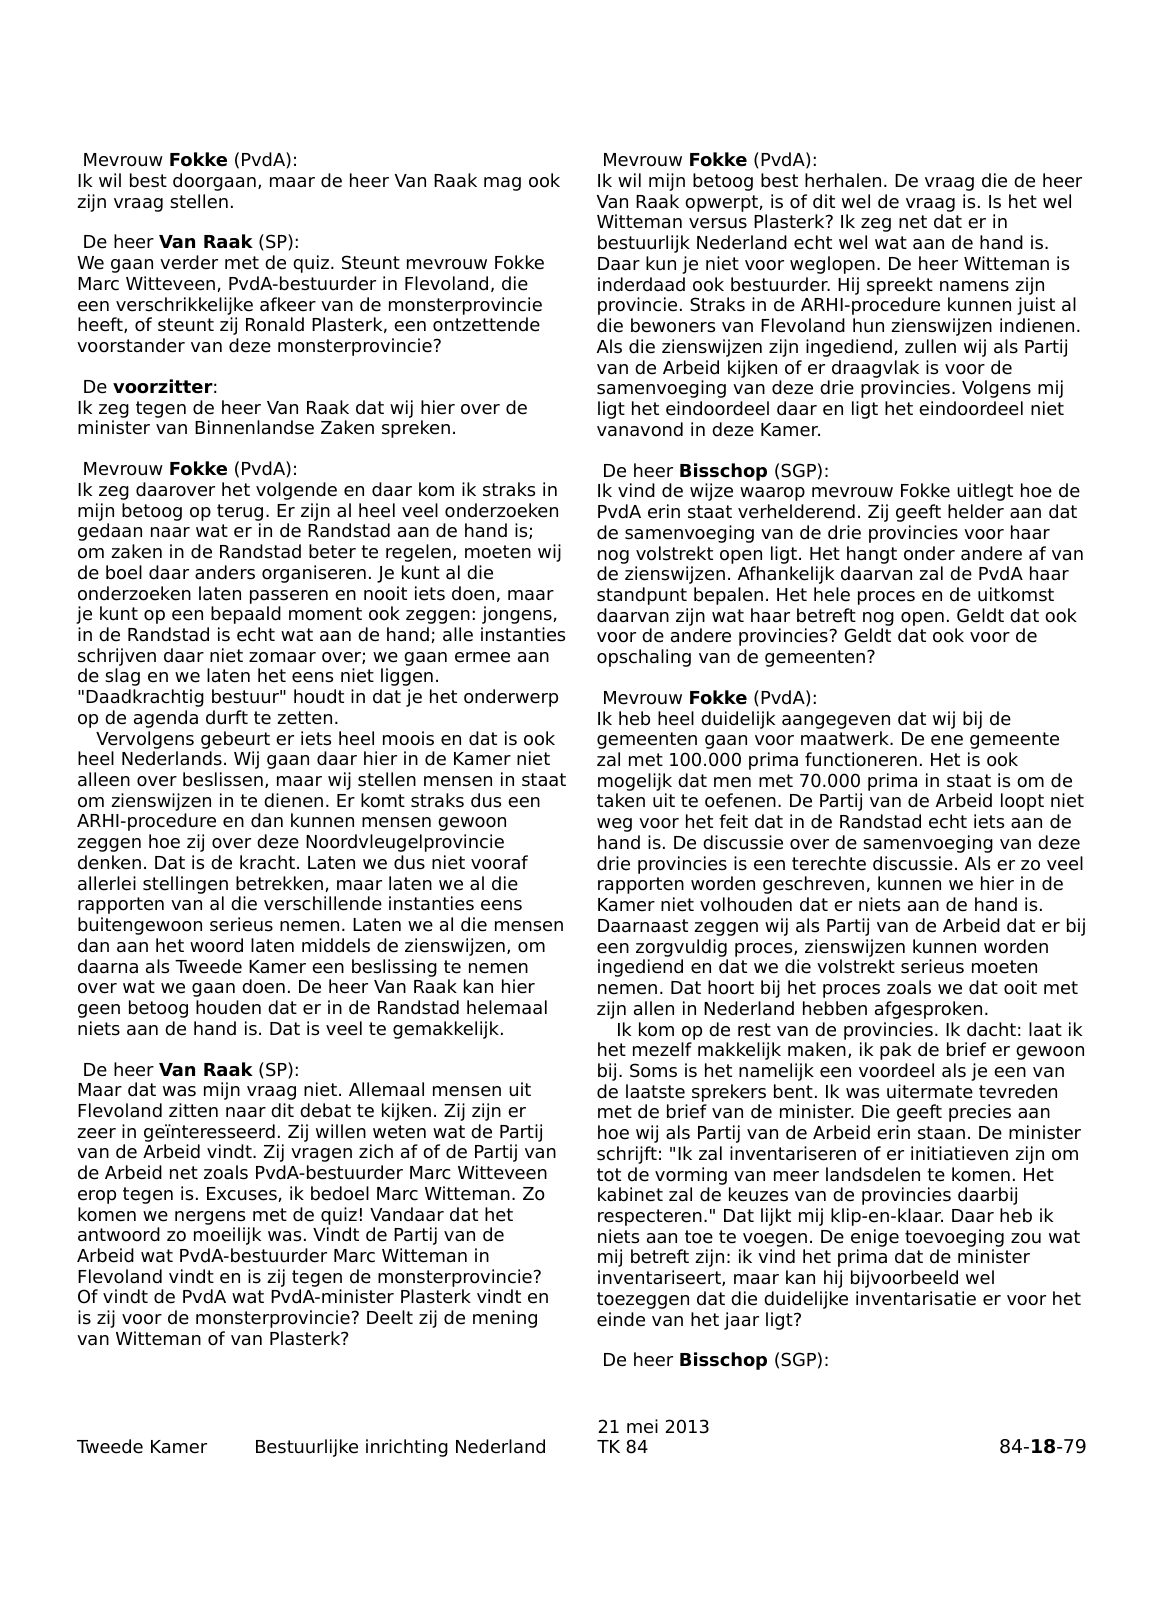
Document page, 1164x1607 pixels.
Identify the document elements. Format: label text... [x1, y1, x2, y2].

text We gaan verder met de quiz. Steunt mevrouw Fokke Marc Witteveen, PvdA-bestuurder in Flevoland, die een verschrikkelijke afkeer van de monsterprovincie heeft, of steunt zij Ronald Plasterk, een ontzettende voorstander van deze monsterprovincie? [77, 253, 567, 357]
text Ik heb heel duidelijk aangegeven dat wij bij de gemeenten gaan voor maatwerk. De ene gemeente zal met 100.000 prima functioneren. Het is ook mogelijk dat men met 70.000 prima in staat is om de taken uit te oefenen. De Partij van de Arbeid loopt niet weg voor het feit dat in de Randstad echt iets aan de hand is. De discussie over de samenvoeging van deze drie provincies is een terechte discussie. Als er zo veel rapporten worden geschreven, kunnen we hier in de Kamer niet volhouden dat er niets aan de hand is. Daarnaast zeggen wij als Partij van de Arbeid dat er bij een zorgvuldig proces, zienswijzen kunnen worden ingediend en dat we die volstrekt serieus moeten nemen. Dat hoort bij het proces zoals we dat ooit met zijn allen in Nederland hebben afgesproken. [596, 708, 1087, 1019]
text Ik wil mijn betoog best herhalen. De vraag die de heer Van Raak opwerpt, is of dit wel de vraag is. Is het wel Witteman versus Plasterk? Ik zeg net dat er in bestuurlijk Nederland echt wel wat aan de hand is. Daar kun je niet voor weglopen. De heer Witteman is inderdaad ook bestuurder. Hij spreekt namens zijn provincie. Straks in de ARHI-procedure kunnen juist al die bewoners van Flevoland hun zienswijzen indienen. Als die zienswijzen zijn ingediend, zullen wij als Partij van de Arbeid kijken of er draagvlak is voor de samenvoeging van deze drie provincies. Volgens mij ligt het eindoordeel daar en ligt het eindoordeel niet vanavond in deze Kamer. [596, 171, 1087, 440]
text Ik wil best doorgaan, maar de heer Van Raak mag ook zijn vraag stellen. [77, 171, 567, 212]
text Mevrouw Fokke (PvdA): [596, 688, 1087, 708]
text Mevrouw Fokke (PvdA): [77, 459, 567, 480]
text Mevrouw Fokke (PvdA): [77, 150, 567, 171]
text Ik kom op de rest van de provincies. Ik dacht: laat ik het mezelf makkelijk maken, ik pak de brief er gewoon bij. Soms is het namelijk een voordeel als je een van de laatste sprekers bent. Ik was uitermate tevreden met de brief van de minister. Die geeft precies aan hoe wij als Partij van de Arbeid erin staan. De minister schrijft: "Ik zal inventariseren of er initiatieven zijn om tot de vorming van meer landsdelen te komen. Het kabinet zal de keuzes van de provincies daarbij respecteren." Dat lijkt mij klip-en-klaar. Daar heb ik niets aan toe te voegen. De enige toevoeging zou wat mij betreft zijn: ik vind het prima dat de minister inventariseert, maar kan hij bijvoorbeeld wel toezeggen dat die duidelijke inventarisatie er voor het einde van het jaar ligt? [596, 1019, 1087, 1330]
text De heer Van Raak (SP): [77, 1059, 567, 1080]
text Vervolgens gebeurt er iets heel moois en dat is ook heel Nederlands. Wij gaan daar hier in de Kamer niet alleen over beslissen, maar wij stellen mensen in staat om zienswijzen in te dienen. Er komt straks dus een ARHI-procedure en dan kunnen mensen gewoon zeggen hoe zij over deze Noordvleugelprovincie denken. Dat is de kracht. Laten we dus niet vooraf allerlei stellingen betrekken, maar laten we al die rapporten van al die verschillende instanties eens buitengewoon serieus nemen. Laten we al die mensen dan aan het woord laten middels de zienswijzen, om daarna als Tweede Kamer een beslissing te nemen over wat we gaan doen. De heer Van Raak kan hier geen betoog houden dat er in de Randstad helemaal niets aan de hand is. Dat is veel te gemakkelijk. [77, 728, 567, 1039]
text De voorzitter: [77, 377, 567, 397]
text Maar dat was mijn vraag niet. Allemaal mensen uit Flevoland zitten naar dit debat te kijken. Zij zijn er zeer in geïnteresseerd. Zij willen weten wat de Partij van de Arbeid vindt. Zij vragen zich af of de Partij van de Arbeid net zoals PvdA-bestuurder Marc Witteveen erop tegen is. Excuses, ik bedoel Marc Witteman. Zo komen we nergens met de quiz! Vandaar dat het antwoord zo moeilijk was. Vindt de Partij van de Arbeid wat PvdA-bestuurder Marc Witteman in Flevoland vindt en is zij tegen de monsterprovincie? Of vindt de PvdA wat PvdA-minister Plasterk vindt en is zij voor de monsterprovincie? Deelt zij de mening van Witteman of van Plasterk? [77, 1080, 567, 1349]
text Ik vind de wijze waarop mevrouw Fokke uitlegt hoe de PvdA erin staat verhelderend. Zij geeft helder aan dat de samenvoeging van de drie provincies voor haar nog volstrekt open ligt. Het hangt onder andere af van de zienswijzen. Afhankelijk daarvan zal de PvdA haar standpunt bepalen. Het hele proces en de uitkomst daarvan zijn wat haar betreft nog open. Geldt dat ook voor de andere provincies? Geldt dat ook voor de opschaling van de gemeenten? [596, 481, 1087, 668]
text Ik zeg daarover het volgende en daar kom ik straks in mijn betoog op terug. Er zijn al heel veel onderzoeken gedaan naar wat er in de Randstad aan de hand is; om zaken in de Randstad beter te regelen, moeten wij de boel daar anders organiseren. Je kunt al die onderzoeken laten passeren en nooit iets doen, maar je kunt op een bepaald moment ook zeggen: jongens, in de Randstad is echt wat aan de hand; alle instanties schrijven daar niet zomaar over; we gaan ermee aan de slag en we laten het eens niet liggen. "Daadkrachtig bestuur" houdt in dat je het onderwerp op de agenda durft te zetten. [77, 480, 567, 728]
text De heer Van Raak (SP): [77, 232, 567, 253]
text De heer Bisschop (SGP): [596, 1350, 1087, 1371]
text De heer Bisschop (SGP): [596, 460, 1087, 481]
text Mevrouw Fokke (PvdA): [596, 150, 1087, 171]
text Ik zeg tegen de heer Van Raak dat wij hier over de minister van Binnenlandse Zaken spreken. [77, 397, 567, 439]
